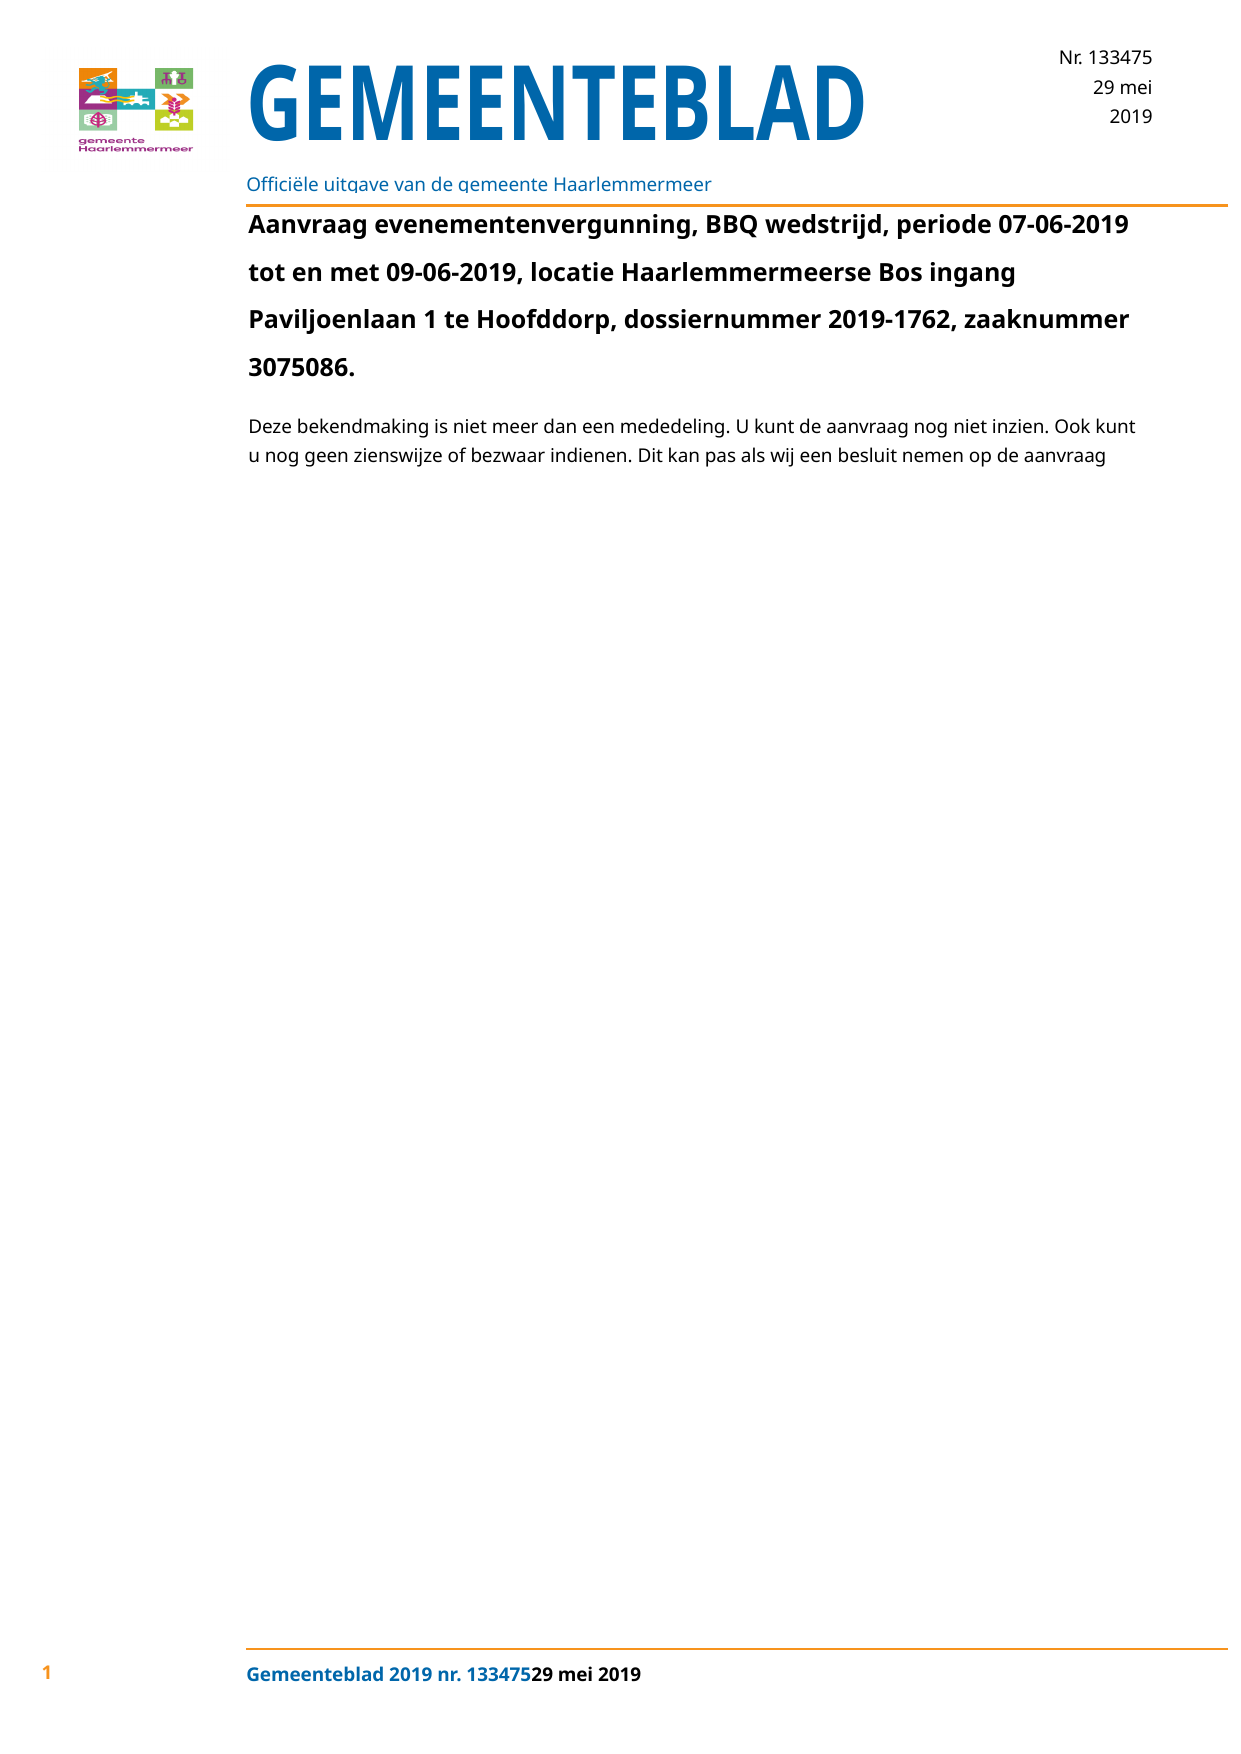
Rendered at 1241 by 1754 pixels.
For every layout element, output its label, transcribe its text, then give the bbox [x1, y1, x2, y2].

text Deze bekendmaking is niet meer dan een mededeling. U kunt de aanvraag nog niet inzien. Ook kunt u nog geen zienswijze of bezwaar indienen. Dit kan pas als wij een besluit nemen op de aanvraag [248, 413, 1152, 468]
text Aanvraag evenementenvergunning, BBQ wedstrijd, periode 07-06-2019 tot en met 09-06-2019, locatie Haarlemmermeerse Bos ingang Paviljoenlaan 1 te Hoofddorp, dossiernummer 2019-1762, zaaknummer 3075086. [248, 207, 1152, 384]
picture [41, 47, 231, 172]
